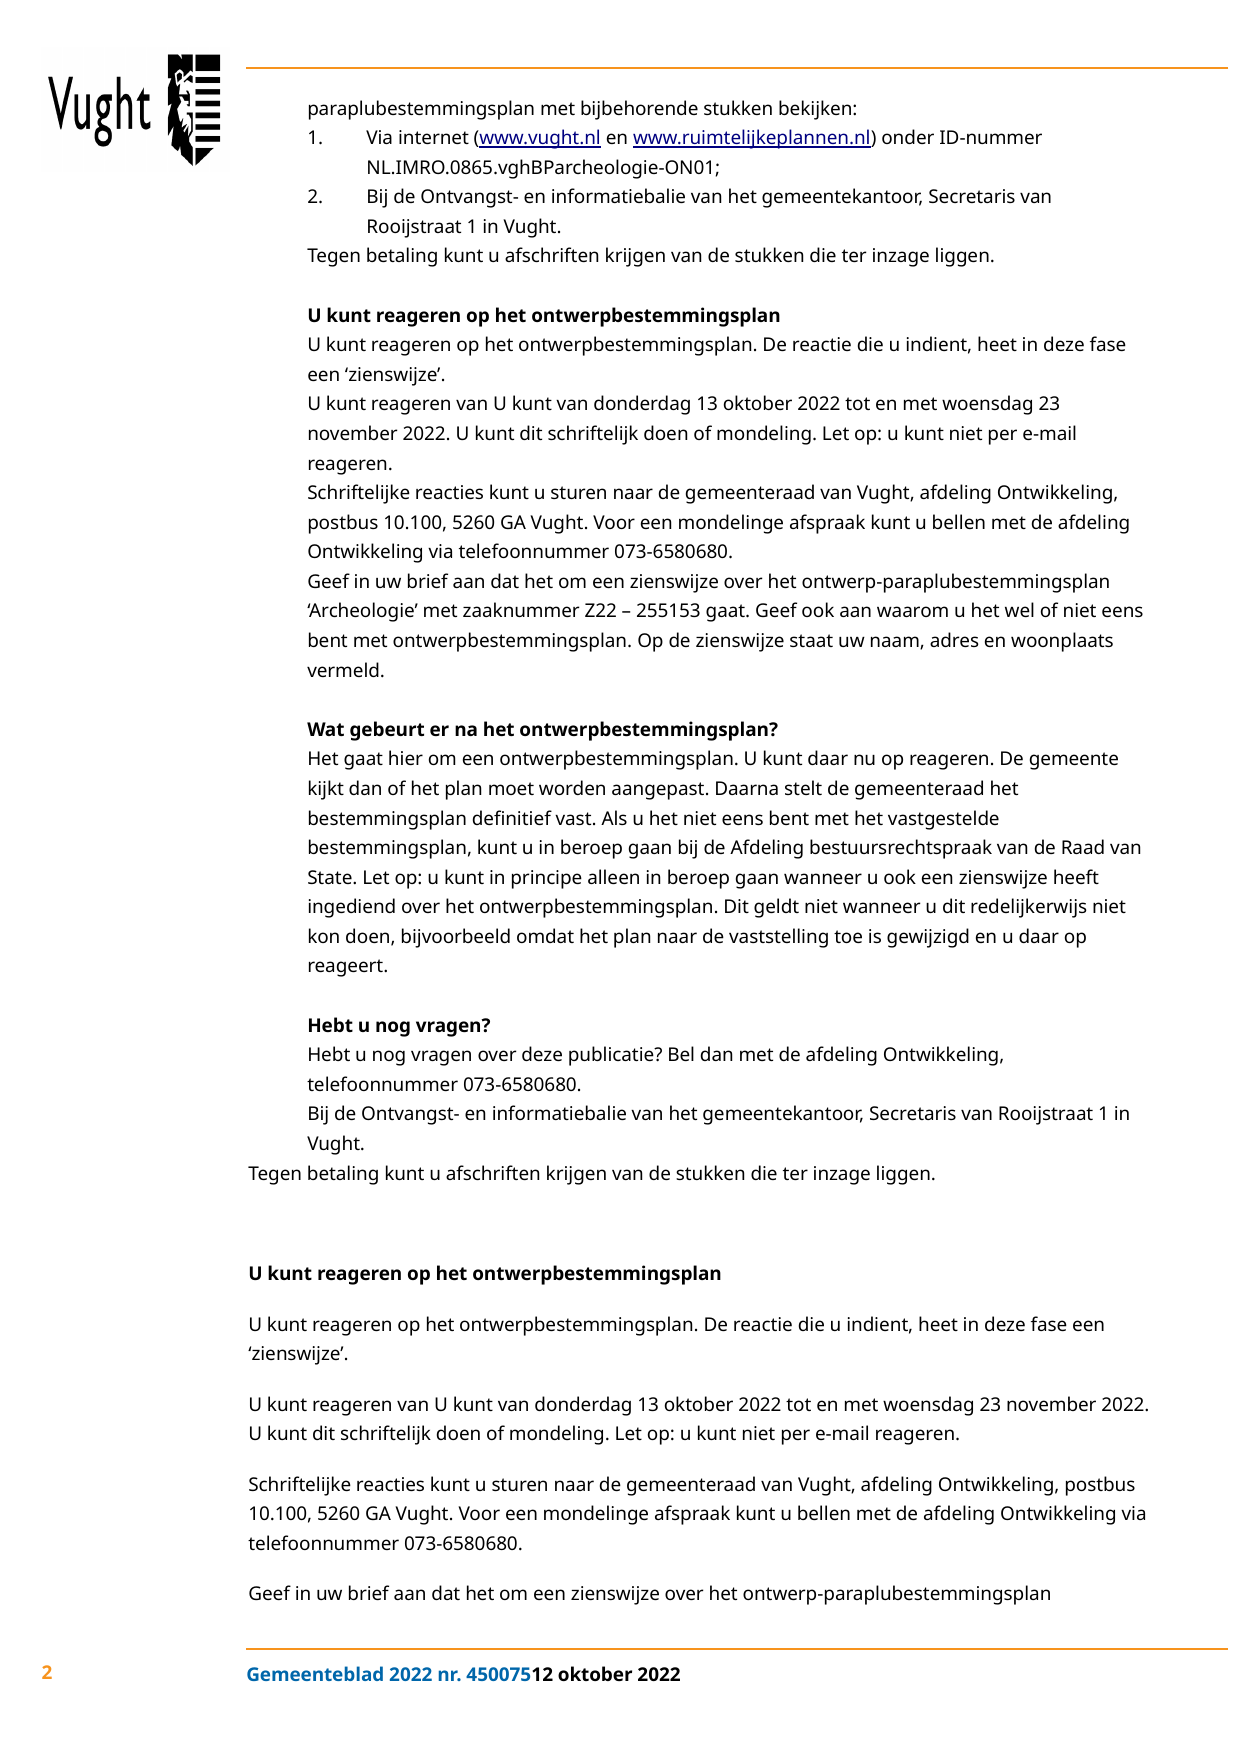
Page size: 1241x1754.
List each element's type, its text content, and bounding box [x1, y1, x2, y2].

list U kunt reageren op het ontwerpbestemmingsplan. De reactie die u indient, heet in deze fase een ‘zienswijze’. [248, 331, 1152, 387]
list Geef in uw brief aan dat het om een zienswijze over het ontwerp-paraplubestemmingsplan ‘Archeologie’ met zaaknummer Z22 – 255153 gaat. Geef ook aan waarom u het wel of niet eens bent met ontwerpbestemmingsplan. Op de zienswijze staat uw naam, adres en woonplaats vermeld. [248, 568, 1152, 683]
list Hebt u nog vragen over deze publicatie? Bel dan met de afdeling Ontwikkeling, telefoonnummer 073-6580680. [248, 1041, 1152, 1097]
text U kunt reageren op het ontwerpbestemmingsplan [248, 1261, 1152, 1286]
list Bij de Ontvangst- en informatiebalie van het gemeentekantoor, Secretaris van Rooijstraat 1 in Vught. [307, 183, 1152, 239]
picture [41, 47, 231, 172]
list U kunt reageren van U kunt van donderdag 13 oktober 2022 tot en met woensdag 23 november 2022. U kunt dit schriftelijk doen of mondeling. Let op: u kunt niet per e-mail reageren. [248, 391, 1152, 476]
list Tegen betaling kunt u afschriften krijgen van de stukken die ter inzage liggen. [248, 243, 1152, 268]
text Geef in uw brief aan dat het om een zienswijze over het ontwerp-paraplubestemmingsplan [248, 1581, 1152, 1606]
list Hebt u nog vragen? [248, 1012, 1152, 1038]
text U kunt reageren van U kunt van donderdag 13 oktober 2022 tot en met woensdag 23 november 2022. U kunt dit schriftelijk doen of mondeling. Let op: u kunt niet per e-mail reageren. [248, 1391, 1152, 1446]
list Het gaat hier om een ontwerpbestemmingsplan. U kunt daar nu op reageren. De gemeente kijkt dan of het plan moet worden aangepast. Daarna stelt de gemeenteraad het bestemmingsplan definitief vast. Als u het niet eens bent met het vastgestelde bestemmingsplan, kunt u in beroep gaan bij de Afdeling bestuursrechtspraak van de Raad van State. Let op: u kunt in principe alleen in beroep gaan wanneer u ook een zienswijze heeft ingediend over het ontwerpbestemmingsplan. Dit geldt niet wanneer u dit redelijkerwijs niet kon doen, bijvoorbeeld omdat het plan naar de vaststelling toe is gewijzigd en u daar op reageert. [248, 746, 1152, 978]
list Wat gebeurt er na het ontwerpbestemmingsplan? [248, 716, 1152, 742]
list paraplubestemmingsplan met bijbehorende stukken bekijken: [248, 95, 1152, 121]
text U kunt reageren op het ontwerpbestemmingsplan. De reactie die u indient, heet in deze fase een ‘zienswijze’. [248, 1311, 1152, 1366]
list Via internet (www.vught.nl en www.ruimtelijkeplannen.nl) onder ID-nummer NL.IMRO.0865.vghBParcheologie-ON01; [307, 124, 1152, 180]
list U kunt reageren op het ontwerpbestemmingsplan [248, 302, 1152, 328]
list Bij de Ontvangst- en informatiebalie van het gemeentekantoor, Secretaris van Rooijstraat 1 in Vught. [248, 1101, 1152, 1156]
list Schriftelijke reacties kunt u sturen naar de gemeenteraad van Vught, afdeling Ontwikkeling, postbus 10.100, 5260 GA Vught. Voor een mondelinge afspraak kunt u bellen met de afdeling Ontwikkeling via telefoonnummer 073-6580680. [248, 479, 1152, 564]
text Tegen betaling kunt u afschriften krijgen van de stukken die ter inzage liggen. [248, 1160, 1152, 1186]
text Schriftelijke reacties kunt u sturen naar de gemeenteraad van Vught, afdeling Ontwikkeling, postbus 10.100, 5260 GA Vught. Voor een mondelinge afspraak kunt u bellen met de afdeling Ontwikkeling via telefoonnummer 073-6580680. [248, 1471, 1152, 1556]
